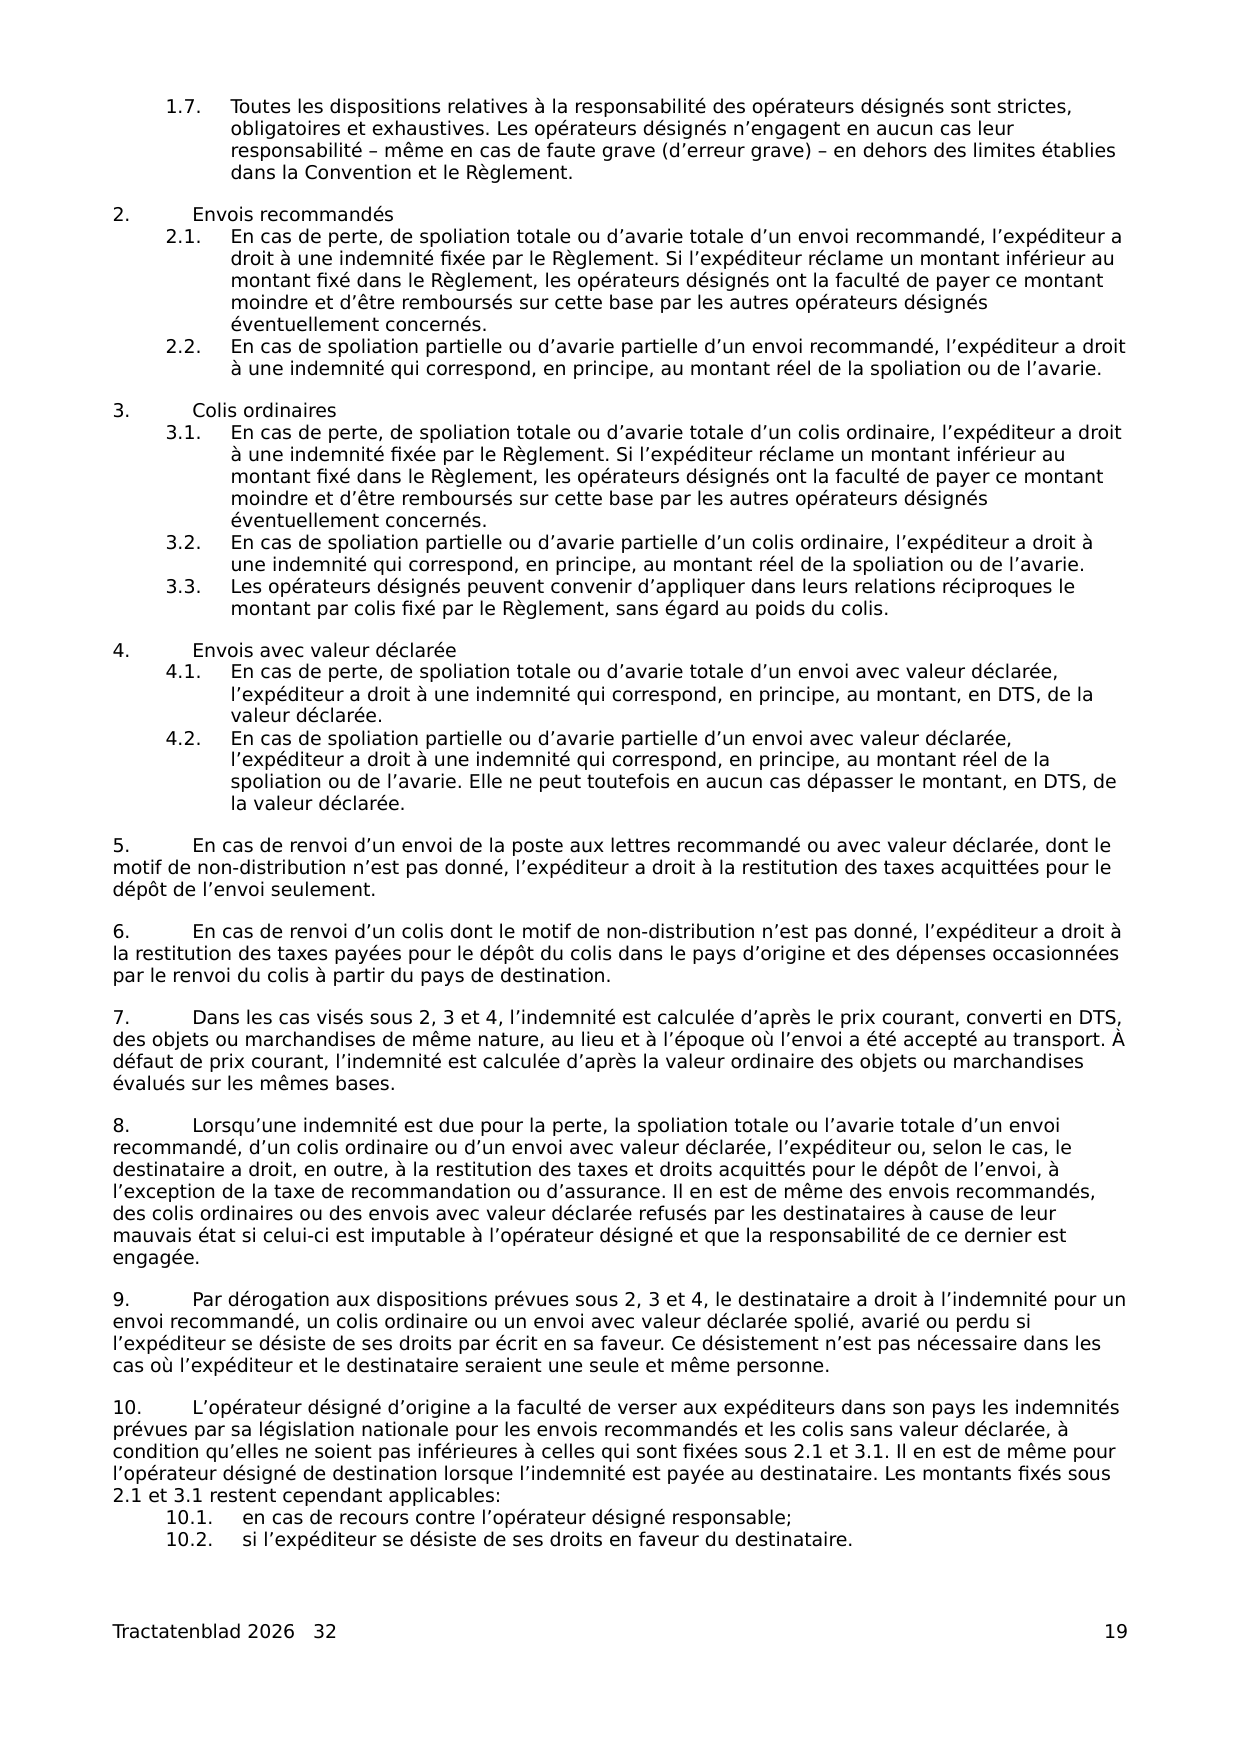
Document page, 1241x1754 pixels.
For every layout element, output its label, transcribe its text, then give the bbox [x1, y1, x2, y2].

text 2. Envois recommandés [112, 204, 1128, 226]
text 4. Envois avec valeur déclarée [112, 639, 1128, 661]
text 10.1. en cas de recours contre l’opérateur désigné responsable; [165, 1507, 1128, 1529]
text 3.1. En cas de perte, de spoliation totale ou d’avarie totale d’un colis ordinaire, l’expéditeur a droit à une indemnité fixée par le Règlement. Si l’expéditeur réclame un montant inférieur au montant fixé dans le Règlement, les opérateurs désignés ont la faculté de payer ce montant moindre et d’être remboursés sur cette base par les autres opérateurs désignés éventuellement concernés. [165, 422, 1128, 532]
text 5. En cas de renvoi d’un envoi de la poste aux lettres recommandé ou avec valeur déclarée, dont le motif de non-distribution n’est pas donné, l’expéditeur a droit à la restitution des taxes acquittées pour le dépôt de l’envoi seulement. [112, 835, 1128, 901]
text 10.2. si l’expéditeur se désiste de ses droits en faveur du destinataire. [165, 1529, 1128, 1551]
text 4.2. En cas de spoliation partielle ou d’avarie partielle d’un envoi avec valeur déclarée, l’expéditeur a droit à une indemnité qui correspond, en principe, au montant réel de la spoliation ou de l’avarie. Elle ne peut toutefois en aucun cas dépasser le montant, en DTS, de la valeur déclarée. [165, 727, 1128, 815]
text 6. En cas de renvoi d’un colis dont le motif de non-distribution n’est pas donné, l’expéditeur a droit à la restitution des taxes payées pour le dépôt du colis dans le pays d’origine et des dépenses occasionnées par le renvoi du colis à partir du pays de destination. [112, 921, 1128, 987]
text 3.3. Les opérateurs désignés peuvent convenir d’appliquer dans leurs relations réciproques le montant par colis fixé par le Règlement, sans égard au poids du colis. [165, 576, 1128, 619]
text 9. Par dérogation aux dispositions prévues sous 2, 3 et 4, le destinataire a droit à l’indemnité pour un envoi recommandé, un colis ordinaire ou un envoi avec valeur déclarée spolié, avarié ou perdu si l’expéditeur se désiste de ses droits par écrit en sa faveur. Ce désistement n’est pas nécessaire dans les cas où l’expéditeur et le destinataire seraient une seule et même personne. [112, 1289, 1128, 1377]
text 2.1. En cas de perte, de spoliation totale ou d’avarie totale d’un envoi recommandé, l’expéditeur a droit à une indemnité fixée par le Règlement. Si l’expéditeur réclame un montant inférieur au montant fixé dans le Règlement, les opérateurs désignés ont la faculté de payer ce montant moindre et d’être remboursés sur cette base par les autres opérateurs désignés éventuellement concernés. [165, 226, 1128, 336]
text 1.7. Toutes les dispositions relatives à la responsabilité des opérateurs désignés sont strictes, obligatoires et exhaustives. Les opérateurs désignés n’engagent en aucun cas leur responsabilité – même en cas de faute grave (d’erreur grave) – en dehors des limites établies dans la Convention et le Règlement. [165, 96, 1128, 184]
text 3. Colis ordinaires [112, 400, 1128, 422]
text 4.1. En cas de perte, de spoliation totale ou d’avarie totale d’un envoi avec valeur déclarée, l’expéditeur a droit à une indemnité qui correspond, en principe, au montant, en DTS, de la valeur déclarée. [165, 661, 1128, 727]
text 8. Lorsqu’une indemnité est due pour la perte, la spoliation totale ou l’avarie totale d’un envoi recommandé, d’un colis ordinaire ou d’un envoi avec valeur déclarée, l’expéditeur ou, selon le cas, le destinataire a droit, en outre, à la restitution des taxes et droits acquittés pour le dépôt de l’envoi, à l’exception de la taxe de recommandation ou d’assurance. Il en est de même des envois recommandés, des colis ordinaires ou des envois avec valeur déclarée refusés par les destinataires à cause de leur mauvais état si celui-ci est imputable à l’opérateur désigné et que la responsabilité de ce dernier est engagée. [112, 1115, 1128, 1269]
text 3.2. En cas de spoliation partielle ou d’avarie partielle d’un colis ordinaire, l’expéditeur a droit à une indemnité qui correspond, en principe, au montant réel de la spoliation ou de l’avarie. [165, 532, 1128, 576]
text 10. L’opérateur désigné d’origine a la faculté de verser aux expéditeurs dans son pays les indemnités prévues par sa législation nationale pour les envois recommandés et les colis sans valeur déclarée, à condition qu’elles ne soient pas inférieures à celles qui sont fixées sous 2.1 et 3.1. Il en est de même pour l’opérateur désigné de destination lorsque l’indemnité est payée au destinataire. Les montants fixés sous 2.1 et 3.1 restent cependant applicables: [112, 1397, 1128, 1507]
text 7. Dans les cas visés sous 2, 3 et 4, l’indemnité est calculée d’après le prix courant, converti en DTS, des objets ou marchandises de même nature, au lieu et à l’époque où l’envoi a été accepté au transport. À défaut de prix courant, l’indemnité est calculée d’après la valeur ordinaire des objets ou marchandises évalués sur les mêmes bases. [112, 1007, 1128, 1095]
text 2.2. En cas de spoliation partielle ou d’avarie partielle d’un envoi recommandé, l’expéditeur a droit à une indemnité qui correspond, en principe, au montant réel de la spoliation ou de l’avarie. [165, 336, 1128, 380]
